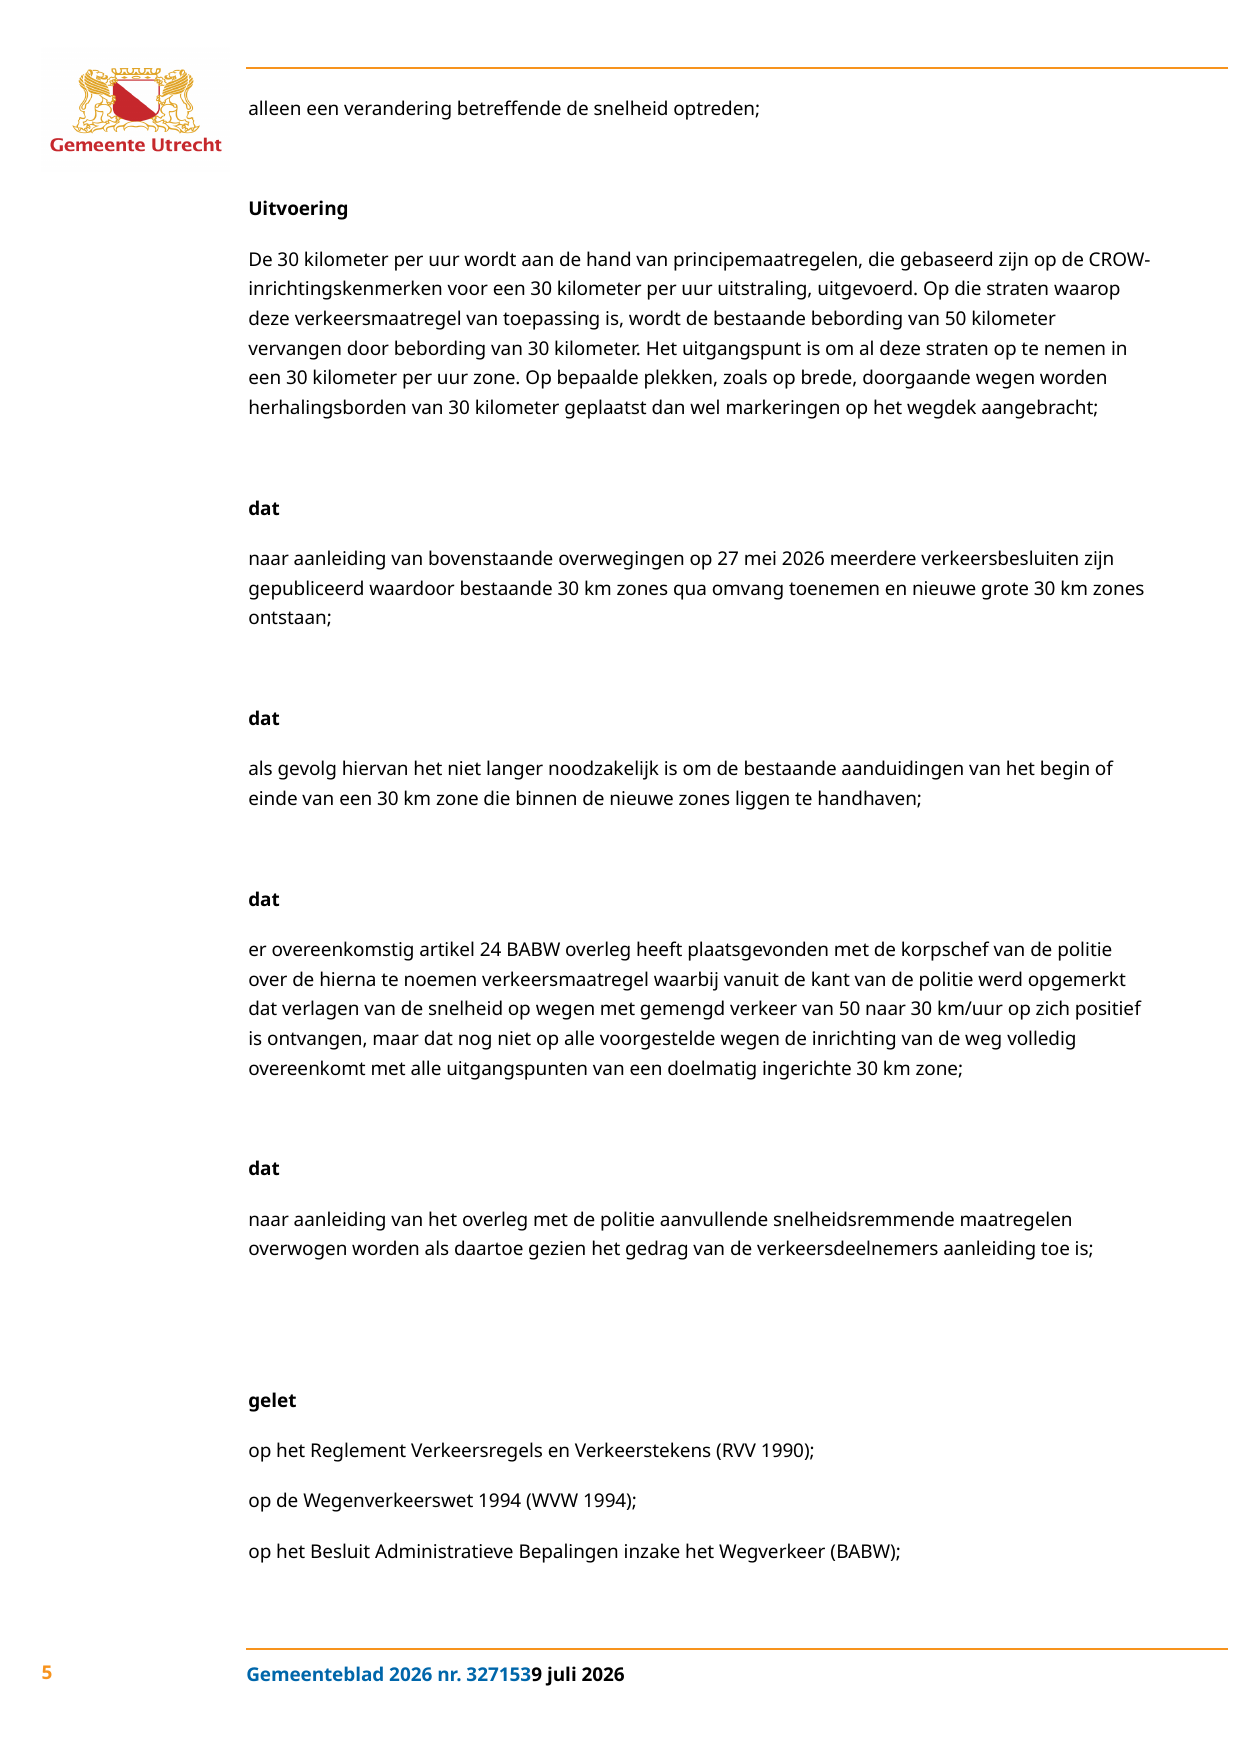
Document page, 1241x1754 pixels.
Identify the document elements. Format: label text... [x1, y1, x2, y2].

text dat [248, 1156, 1152, 1181]
text gelet [248, 1387, 1152, 1413]
text op de Wegenverkeerswet 1994 (WVW 1994); [248, 1488, 1152, 1513]
text op het Besluit Administratieve Bepalingen inzake het Wegverkeer (BABW); [248, 1538, 1152, 1564]
text naar aanleiding van bovenstaande overwegingen op 27 mei 2026 meerdere verkeersbesluiten zijn gepubliceerd waardoor bestaande 30 km zones qua omvang toenemen en nieuwe grote 30 km zones ontstaan; [248, 545, 1152, 630]
text dat [248, 705, 1152, 731]
text op het Reglement Verkeersregels en Verkeerstekens (RVV 1990); [248, 1437, 1152, 1463]
picture [41, 47, 231, 172]
text dat [248, 495, 1152, 521]
text naar aanleiding van het overleg met de politie aanvullende snelheidsremmende maatregelen overwogen worden als daartoe gezien het gedrag van de verkeersdeelnemers aanleiding toe is; [248, 1206, 1152, 1261]
text dat [248, 886, 1152, 912]
text er overeenkomstig artikel 24 BABW overleg heeft plaatsgevonden met de korpschef van de politie over de hierna te noemen verkeersmaatregel waarbij vanuit de kant van de politie werd opgemerkt dat verlagen van de snelheid op wegen met gemengd verkeer van 50 naar 30 km/uur op zich positief is ontvangen, maar dat nog niet op alle voorgestelde wegen de inrichting van de weg volledig overeenkomt met alle uitgangspunten van een doelmatig ingerichte 30 km zone; [248, 936, 1152, 1081]
text Uitvoering [248, 196, 1152, 221]
text De 30 kilometer per uur wordt aan de hand van principemaatregelen, die gebaseerd zijn op de CROW-inrichtingskenmerken voor een 30 kilometer per uur uitstraling, uitgevoerd. Op die straten waarop deze verkeersmaatregel van toepassing is, wordt de bestaande bebording van 50 kilometer vervangen door bebording van 30 kilometer. Het uitgangspunt is om al deze straten op te nemen in een 30 kilometer per uur zone. Op bepaalde plekken, zoals op brede, doorgaande wegen worden herhalingsborden van 30 kilometer geplaatst dan wel markeringen op het wegdek aangebracht; [248, 246, 1152, 420]
text als gevolg hiervan het niet langer noodzakelijk is om de bestaande aanduidingen van het begin of einde van een 30 km zone die binnen de nieuwe zones liggen te handhaven; [248, 756, 1152, 811]
text alleen een verandering betreffende de snelheid optreden; [248, 95, 1152, 121]
